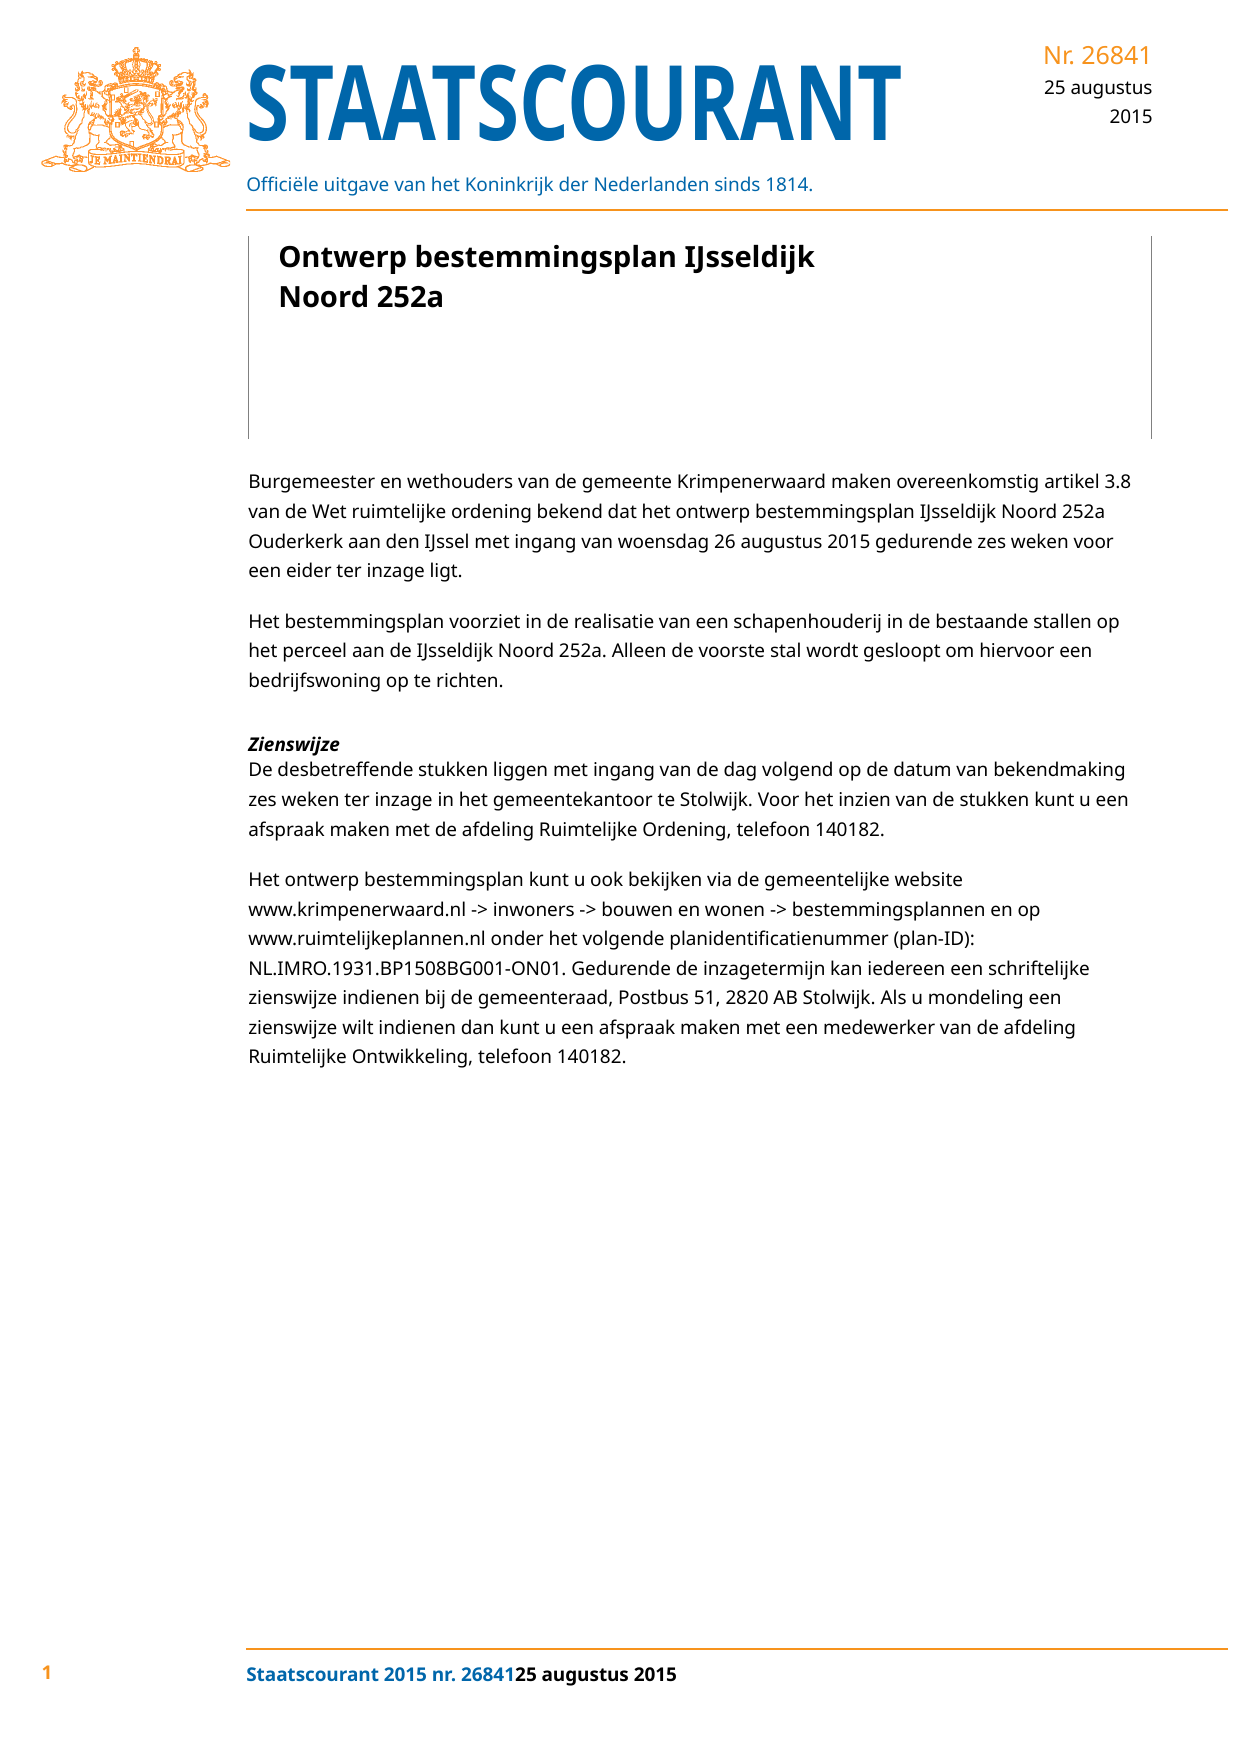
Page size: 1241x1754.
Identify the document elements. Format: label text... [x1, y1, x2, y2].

table_header [1090, 236, 1151, 413]
table_header [850, 236, 912, 413]
text Zienswijze [248, 731, 1152, 757]
text Burgemeester en wethouders van de gemeente Krimpenerwaard maken overeenkomstig artikel 3.8 van de Wet ruimtelijke ordening bekend dat het ontwerp bestemmingsplan IJsseldijk Noord 252a Ouderkerk aan den IJssel met ingang van woensdag 26 augustus 2015 gedurende zes weken voor een eider ter inzage ligt. [248, 469, 1152, 583]
table_header [850, 414, 1151, 439]
text Het bestemmingsplan voorziet in de realisatie van een schapenhouderij in de bestaande stallen op het perceel aan de IJsseldijk Noord 252a. Alleen de voorste stal wordt gesloopt om hiervoor een bedrijfswoning op te richten. [248, 608, 1152, 693]
text De desbetreffende stukken liggen met ingang van de dag volgend op de datum van bekendmaking zes weken ter inzage in het gemeentekantoor te Stolwijk. Voor het inzien van de stukken kunt u een afspraak maken met de afdeling Ruimtelijke Ordening, telefoon 140182. [248, 757, 1152, 842]
picture [912, 236, 1090, 414]
text Het ontwerp bestemmingsplan kunt u ook bekijken via de gemeentelijke website www.krimpenerwaard.nl -> inwoners -> bouwen en wonen -> bestemmingsplannen en op www.ruimtelijkeplannen.nl onder het volgende planidentificatienummer (plan-ID): NL.IMRO.1931.BP1508BG001-ON01. Gedurende de inzagetermijn kan iedereen een schriftelijke zienswijze indienen bij de gemeenteraad, Postbus 51, 2820 AB Stolwijk. Als u mondeling een zienswijze wilt indienen dan kunt u een afspraak maken met een medewerker van de afdeling Ruimtelijke Ontwikkeling, telefoon 140182. [248, 866, 1152, 1069]
table_header Ontwerp bestemmingsplan IJsseldijk Noord 252a [249, 236, 850, 439]
picture [41, 47, 231, 172]
